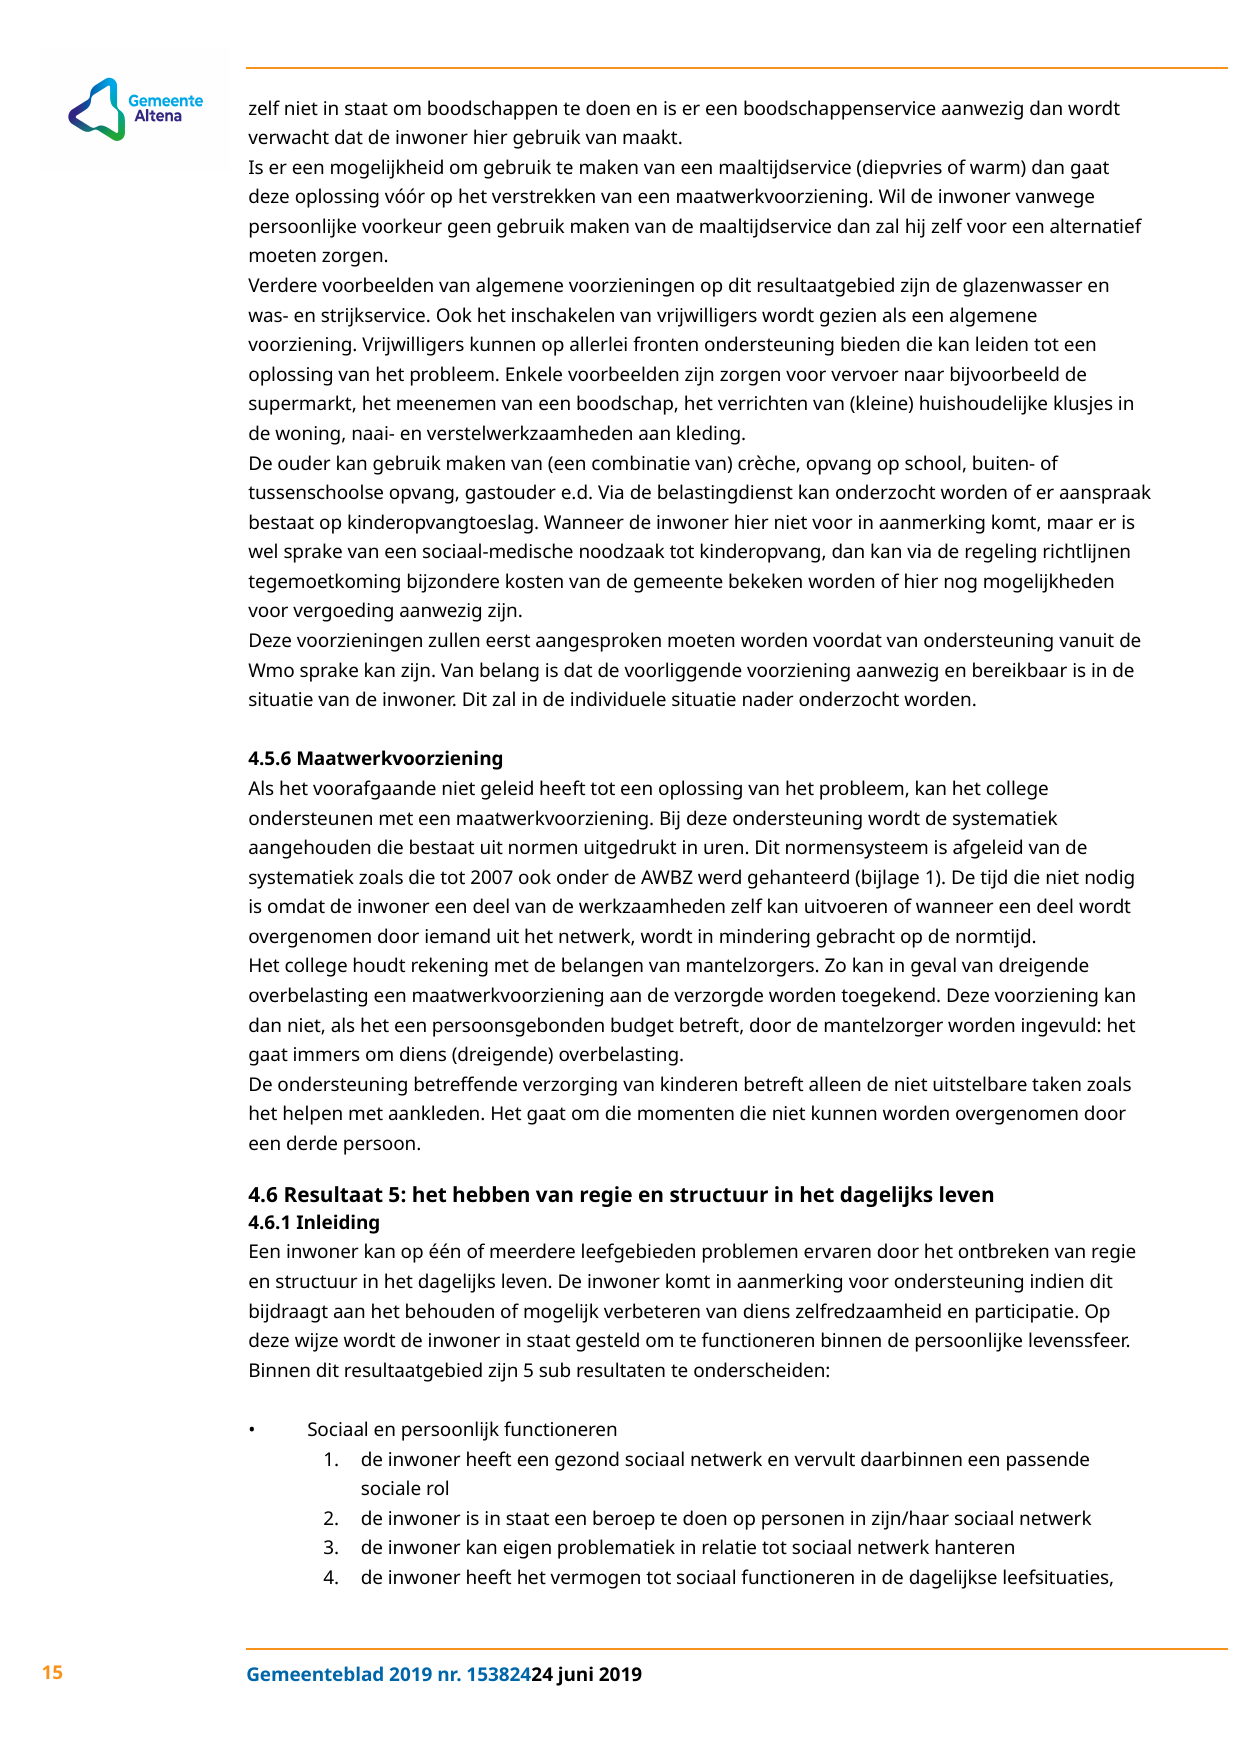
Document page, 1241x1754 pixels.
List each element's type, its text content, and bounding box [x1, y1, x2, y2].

text Verdere voorbeelden van algemene voorzieningen op dit resultaatgebied zijn de glazenwasser en was- en strijkservice. Ook het inschakelen van vrijwilligers wordt gezien als een algemene voorziening. Vrijwilligers kunnen op allerlei fronten ondersteuning bieden die kan leiden tot een oplossing van het probleem. Enkele voorbeelden zijn zorgen voor vervoer naar bijvoorbeeld de supermarkt, het meenemen van een boodschap, het verrichten van (kleine) huishoudelijke klusjes in de woning, naai- en verstelwerkzaamheden aan kleding. [248, 272, 1152, 446]
list Sociaal en persoonlijk functioneren [248, 1416, 1152, 1442]
text 4.5.6 Maatwerkvoorziening [248, 746, 1152, 771]
text De ouder kan gebruik maken van (een combinatie van) crèche, opvang op school, buiten- of tussenschoolse opvang, gastouder e.d. Via de belastingdienst kan onderzocht worden of er aanspraak bestaat op kinderopvangtoeslag. Wanneer de inwoner hier niet voor in aanmerking komt, maar er is wel sprake van een sociaal-medische noodzaak tot kinderopvang, dan kan via de regeling richtlijnen tegemoetkoming bijzondere kosten van de gemeente bekeken worden of hier nog mogelijkheden voor vergoeding aanwezig zijn. [248, 450, 1152, 623]
text Deze voorzieningen zullen eerst aangesproken moeten worden voordat van ondersteuning vanuit de Wmo sprake kan zijn. Van belang is dat de voorliggende voorziening aanwezig en bereikbaar is in de situatie van de inwoner. Dit zal in de individuele situatie nader onderzocht worden. [248, 627, 1152, 712]
text Is er een mogelijkheid om gebruik te maken van een maaltijdservice (diepvries of warm) dan gaat deze oplossing vóór op het verstrekken van een maatwerkvoorziening. Wil de inwoner vanwege persoonlijke voorkeur geen gebruik maken van de maaltijdservice dan zal hij zelf voor een alternatief moeten zorgen. [248, 154, 1152, 268]
list de inwoner kan eigen problematiek in relatie tot sociaal netwerk hanteren [323, 1534, 1152, 1560]
text 4.6.1 Inleiding [248, 1209, 1152, 1235]
list de inwoner heeft een gezond sociaal netwerk en vervult daarbinnen een passende sociale rol [323, 1446, 1152, 1501]
text De ondersteuning betreffende verzorging van kinderen betreft alleen de niet uitstelbare taken zoals het helpen met aankleden. Het gaat om die momenten die niet kunnen worden overgenomen door een derde persoon. [248, 1071, 1152, 1156]
text zelf niet in staat om boodschappen te doen en is er een boodschappenservice aanwezig dan wordt verwacht dat de inwoner hier gebruik van maakt. [248, 95, 1152, 150]
list de inwoner is in staat een beroep te doen op personen in zijn/haar sociaal netwerk [323, 1505, 1152, 1531]
text Binnen dit resultaatgebied zijn 5 sub resultaten te onderscheiden: [248, 1357, 1152, 1383]
text 4.6 Resultaat 5: het hebben van regie en structuur in het dagelijks leven [248, 1181, 1152, 1209]
text Als het voorafgaande niet geleid heeft tot een oplossing van het probleem, kan het college ondersteunen met een maatwerkvoorziening. Bij deze ondersteuning wordt de systematiek aangehouden die bestaat uit normen uitgedrukt in uren. Dit normensysteem is afgeleid van de systematiek zoals die tot 2007 ook onder de AWBZ werd gehanteerd (bijlage 1). De tijd die niet nodig is omdat de inwoner een deel van de werkzaamheden zelf kan uitvoeren of wanneer een deel wordt overgenomen door iemand uit het netwerk, wordt in mindering gebracht op de normtijd. [248, 775, 1152, 949]
text Het college houdt rekening met de belangen van mantelzorgers. Zo kan in geval van dreigende overbelasting een maatwerkvoorziening aan de verzorgde worden toegekend. Deze voorziening kan dan niet, als het een persoonsgebonden budget betreft, door de mantelzorger worden ingevuld: het gaat immers om diens (dreigende) overbelasting. [248, 953, 1152, 1067]
picture [41, 47, 231, 172]
text Een inwoner kan op één of meerdere leefgebieden problemen ervaren door het ontbreken van regie en structuur in het dagelijks leven. De inwoner komt in aanmerking voor ondersteuning indien dit bijdraagt aan het behouden of mogelijk verbeteren van diens zelfredzaamheid en participatie. Op deze wijze wordt de inwoner in staat gesteld om te functioneren binnen de persoonlijke levenssfeer. [248, 1239, 1152, 1353]
list de inwoner heeft het vermogen tot sociaal functioneren in de dagelijkse leefsituaties, [323, 1564, 1152, 1590]
